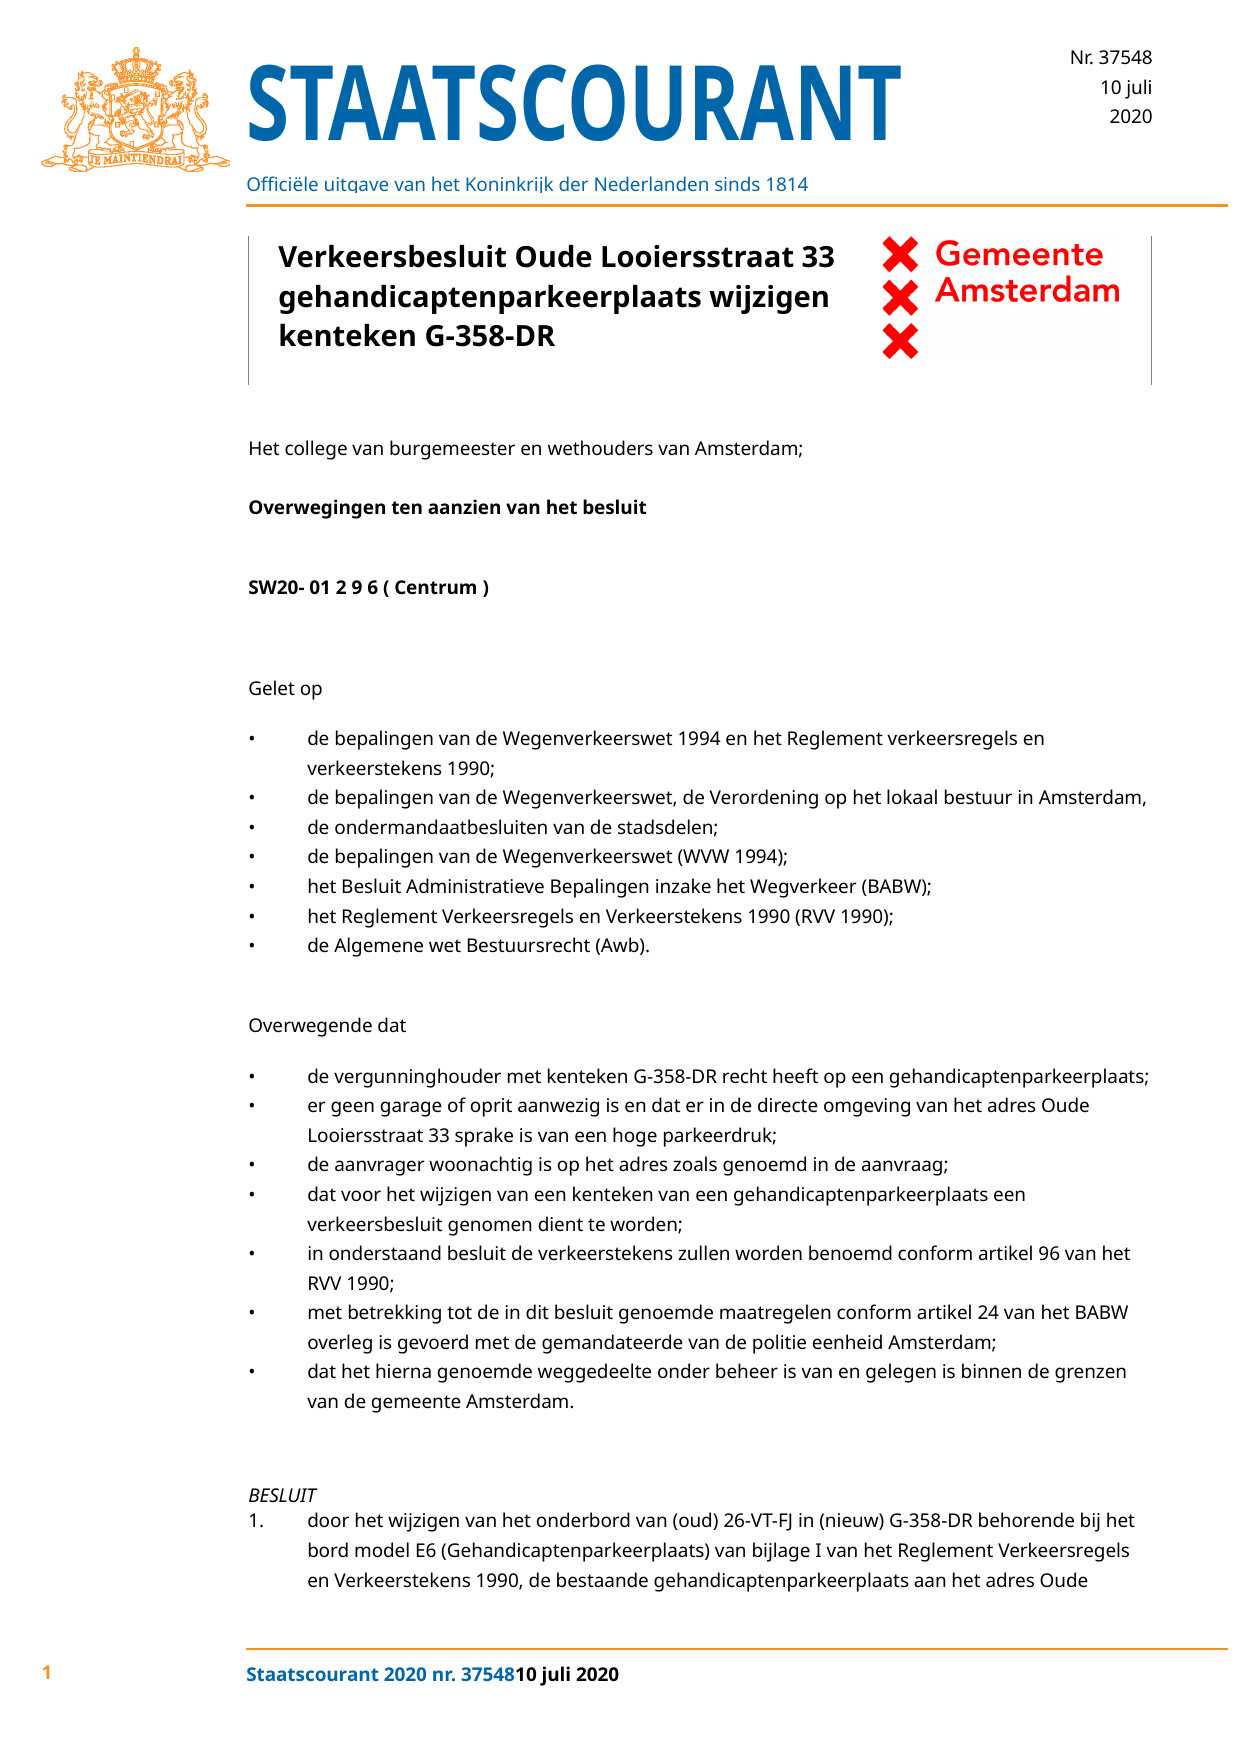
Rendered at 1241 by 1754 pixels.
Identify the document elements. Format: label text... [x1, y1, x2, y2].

text Het college van burgemeester en wethouders van Amsterdam; [248, 435, 1152, 461]
text Gelet op [248, 675, 1152, 701]
list het Reglement Verkeersregels en Verkeerstekens 1990 (RVV 1990); [248, 903, 1152, 929]
text BESLUIT [248, 1482, 1152, 1508]
list de bepalingen van de Wegenverkeerswet (WVW 1994); [248, 844, 1152, 869]
list de vergunninghouder met kenteken G-358-DR recht heeft op een gehandicaptenparkeerplaats; [248, 1063, 1152, 1089]
list met betrekking tot de in dit besluit genoemde maatregelen conform artikel 24 van het BABW overleg is gevoerd met de gemandateerde van de politie eenheid Amsterdam; [248, 1299, 1152, 1355]
text Overwegingen ten aanzien van het besluit [248, 494, 1152, 520]
text Overwegende dat [248, 1012, 1152, 1038]
list de ondermandaatbesluiten van de stadsdelen; [248, 814, 1152, 840]
list de Algemene wet Bestuursrecht (Awb). [248, 932, 1152, 958]
picture [41, 47, 231, 172]
table_header [850, 236, 1151, 385]
list het Besluit Administratieve Bepalingen inzake het Wegverkeer (BABW); [248, 873, 1152, 899]
text SW20- 01 2 9 6 ( Centrum ) [248, 574, 1152, 600]
list de aanvrager woonachtig is op het adres zoals genoemd in de aanvraag; [248, 1152, 1152, 1177]
list door het wijzigen van het onderbord van (oud) 26-VT-FJ in (nieuw) G-358-DR behorende bij het bord model E6 (Gehandicaptenparkeerplaats) van bijlage I van het Reglement Verkeersregels en Verkeerstekens 1990, de bestaande gehandicaptenparkeerplaats aan het adres Oude [248, 1508, 1152, 1592]
picture [882, 236, 1119, 359]
list in onderstaand besluit de verkeerstekens zullen worden benoemd conform artikel 96 van het RVV 1990; [248, 1240, 1152, 1296]
list er geen garage of oprit aanwezig is en dat er in de directe omgeving van het adres Oude Looiersstraat 33 sprake is van een hoge parkeerdruk; [248, 1092, 1152, 1148]
list dat voor het wijzigen van een kenteken van een gehandicaptenparkeerplaats een verkeersbesluit genomen dient te worden; [248, 1181, 1152, 1237]
list de bepalingen van de Wegenverkeerswet 1994 en het Reglement verkeersregels en verkeerstekens 1990; [248, 725, 1152, 781]
table_header Verkeersbesluit Oude Looiersstraat 33 gehandicaptenparkeerplaats wijzigen kenteken G-358-DR [249, 236, 850, 385]
list dat het hierna genoemde weggedeelte onder beheer is van en gelegen is binnen de grenzen van de gemeente Amsterdam. [248, 1359, 1152, 1414]
list de bepalingen van de Wegenverkeerswet, de Verordening op het lokaal bestuur in Amsterdam, [248, 784, 1152, 810]
